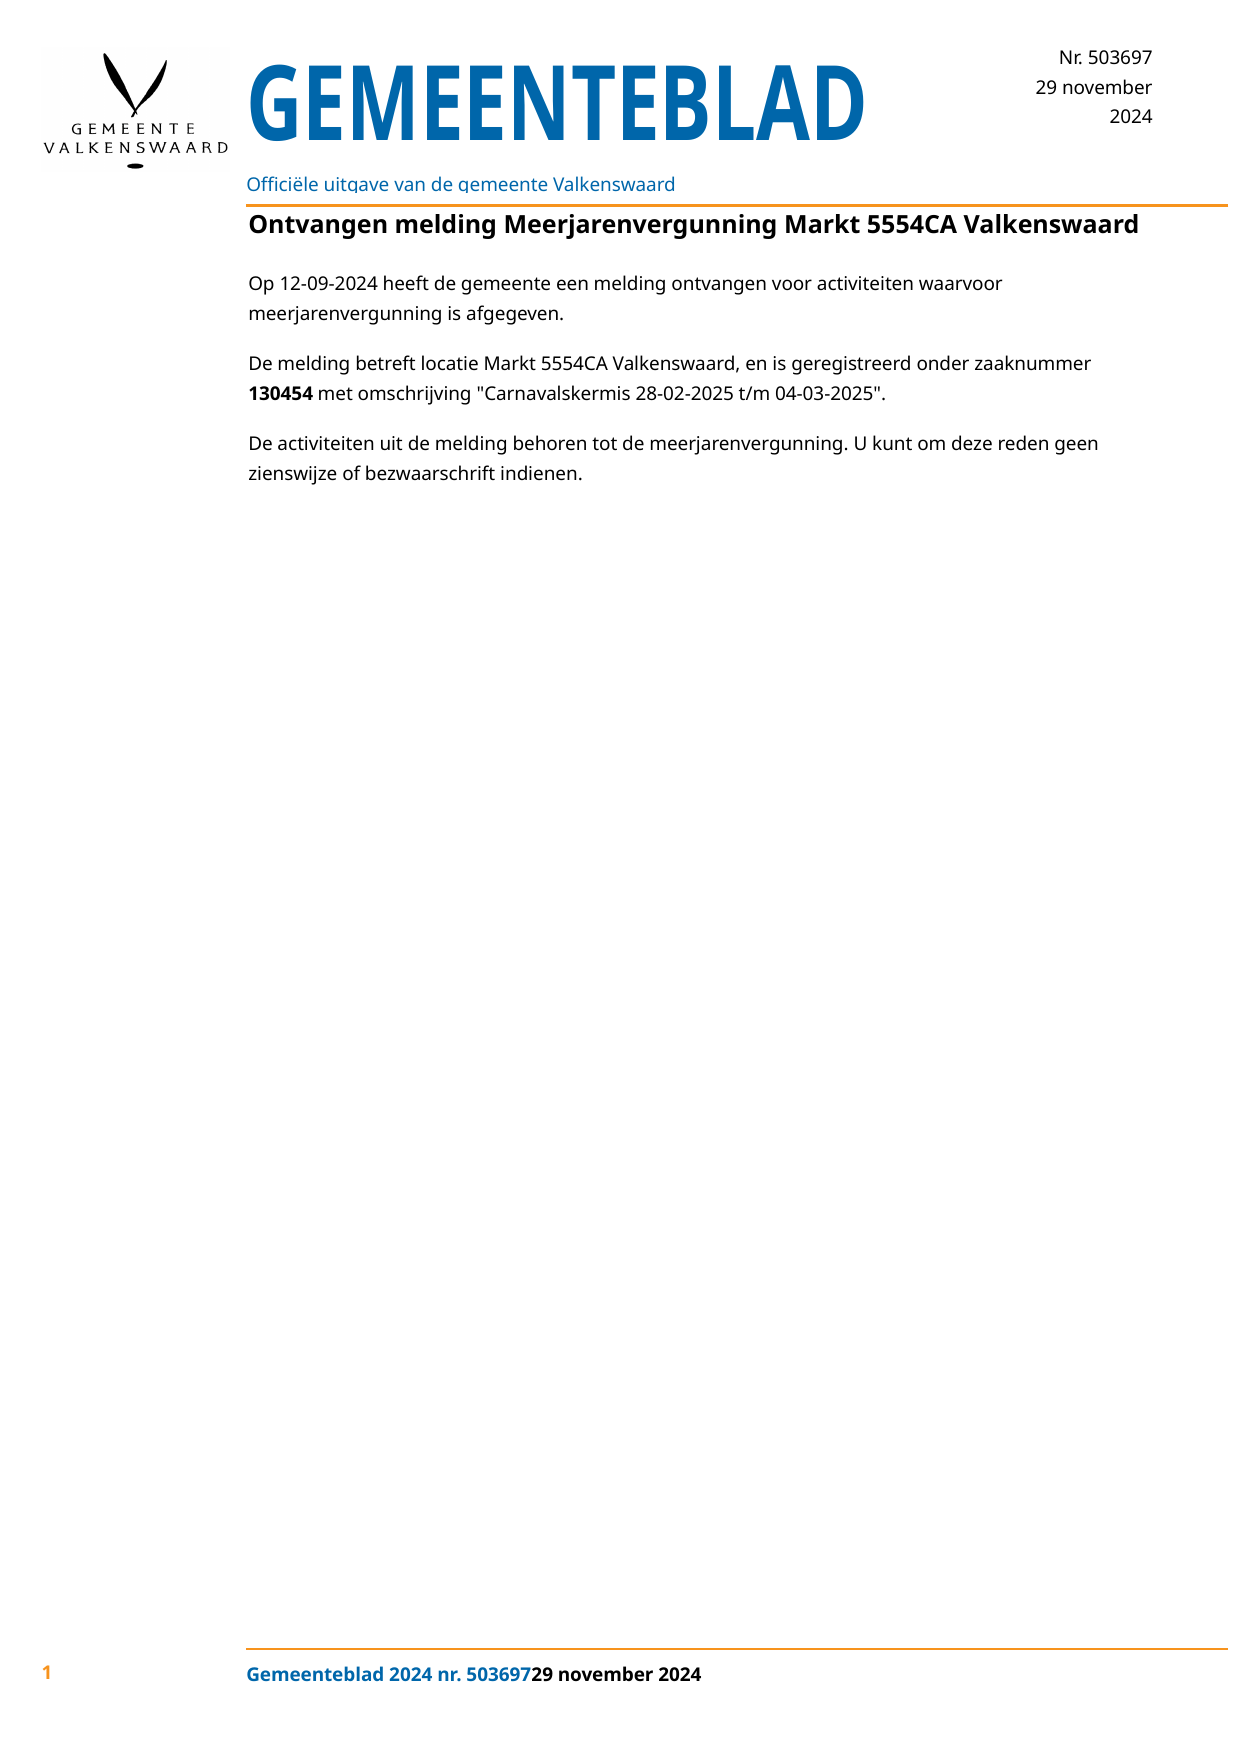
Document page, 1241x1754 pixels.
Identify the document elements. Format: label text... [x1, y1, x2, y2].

text Op 12-09-2024 heeft de gemeente een melding ontvangen voor activiteiten waarvoor meerjarenvergunning is afgegeven. [248, 270, 1152, 326]
text De activiteiten uit de melding behoren tot de meerjarenvergunning. U kunt om deze reden geen zienswijze of bezwaarschrift indienen. [248, 430, 1152, 486]
text De melding betreft locatie Markt 5554CA Valkenswaard, en is geregistreerd onder zaaknummer 130454 met omschrijving "Carnavalskermis 28-02-2025 t/m 04-03-2025". [248, 350, 1152, 406]
picture [41, 47, 231, 172]
text Ontvangen melding Meerjarenvergunning Markt 5554CA Valkenswaard [248, 207, 1152, 241]
